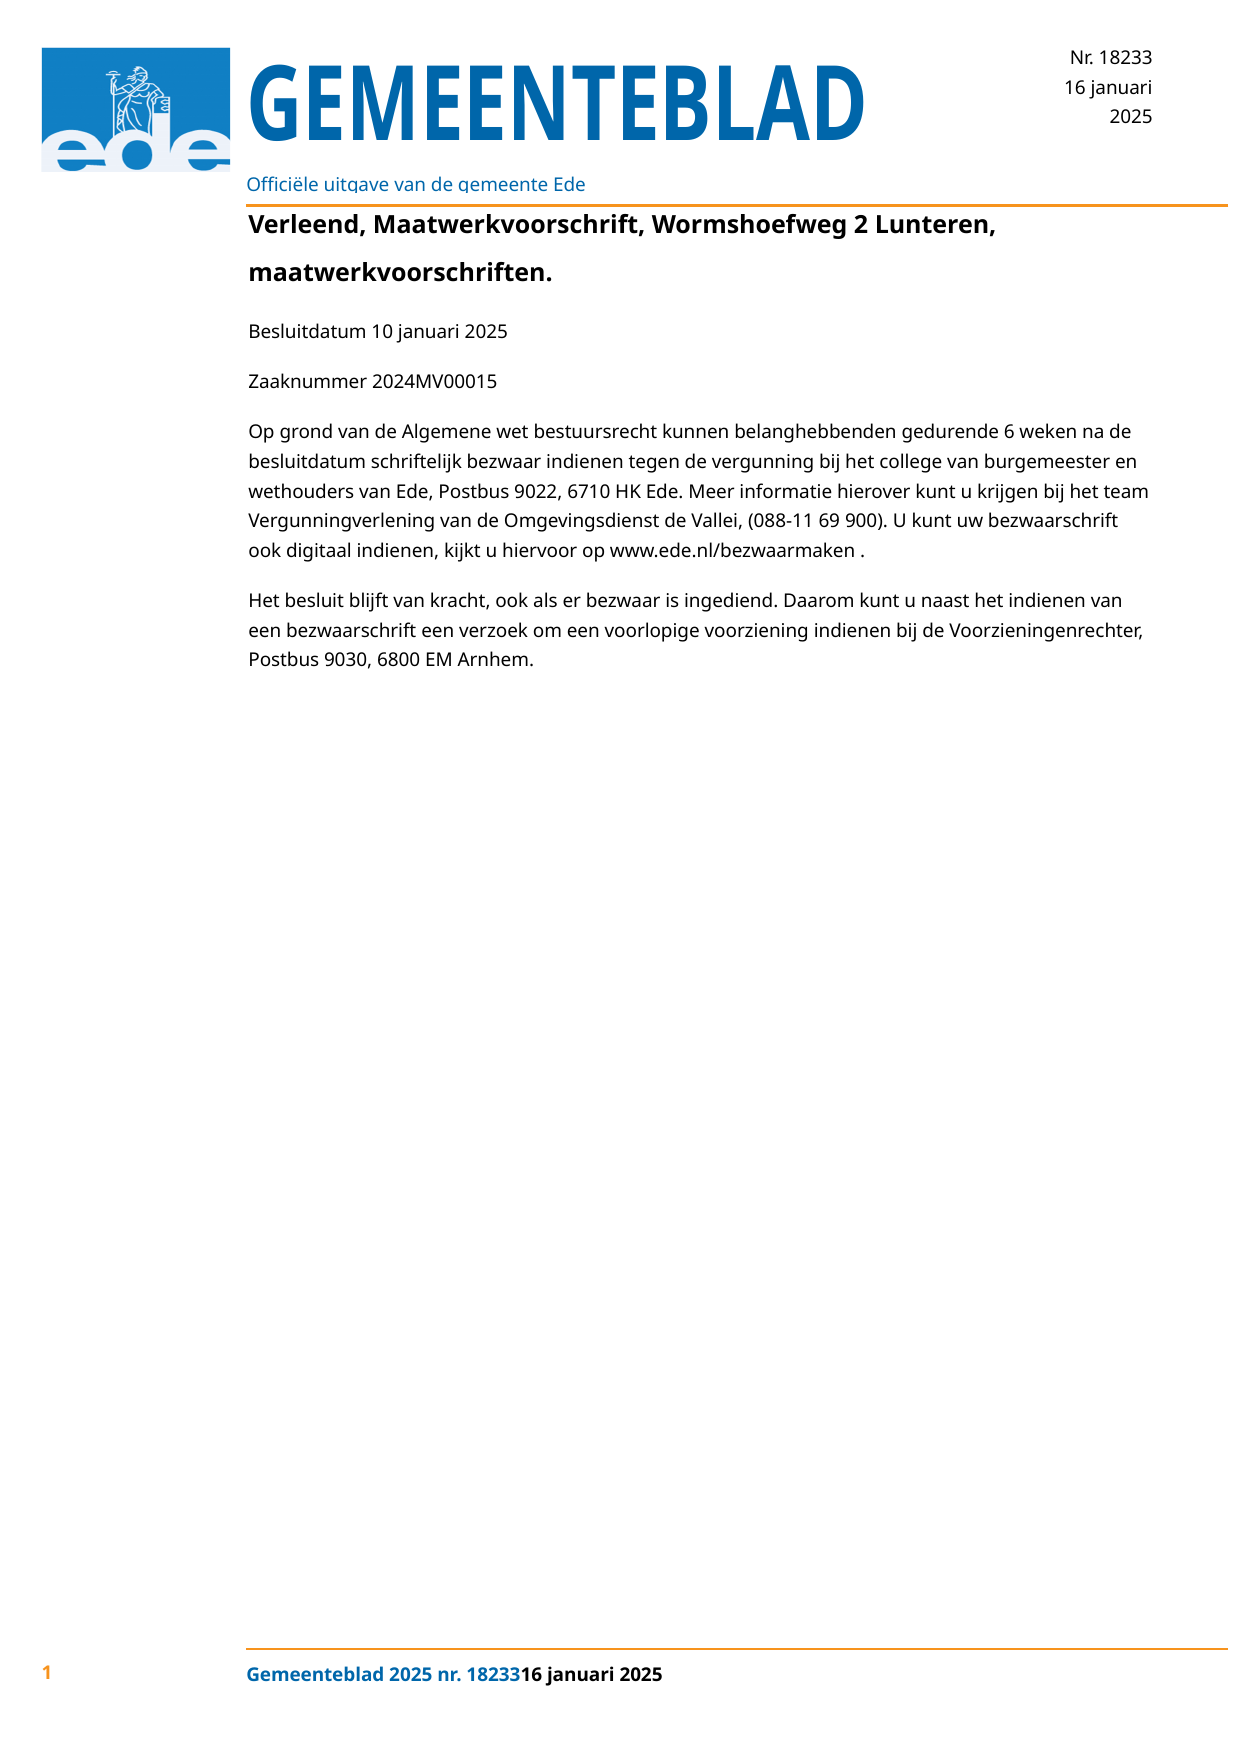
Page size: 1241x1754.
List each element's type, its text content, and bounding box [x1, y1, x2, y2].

picture [41, 47, 231, 172]
text Op grond van de Algemene wet bestuursrecht kunnen belanghebbenden gedurende 6 weken na de besluitdatum schriftelijk bezwaar indienen tegen de vergunning bij het college van burgemeester en wethouders van Ede, Postbus 9022, 6710 HK Ede. Meer informatie hierover kunt u krijgen bij het team Vergunningverlening van de Omgevingsdienst de Vallei, (088-11 69 900). U kunt uw bezwaarschrift ook digitaal indienen, kijkt u hiervoor op www.ede.nl/bezwaarmaken . [248, 419, 1152, 563]
text Zaaknummer 2024MV00015 [248, 368, 1152, 394]
text Het besluit blijft van kracht, ook als er bezwaar is ingediend. Daarom kunt u naast het indienen van een bezwaarschrift een verzoek om een voorlopige voorziening indienen bij de Voorzieningenrechter, Postbus 9030, 6800 EM Arnhem. [248, 587, 1152, 672]
text Verleend, Maatwerkvoorschrift, Wormshoefweg 2 Lunteren, maatwerkvoorschriften. [248, 207, 1152, 288]
text Besluitdatum 10 januari 2025 [248, 318, 1152, 344]
